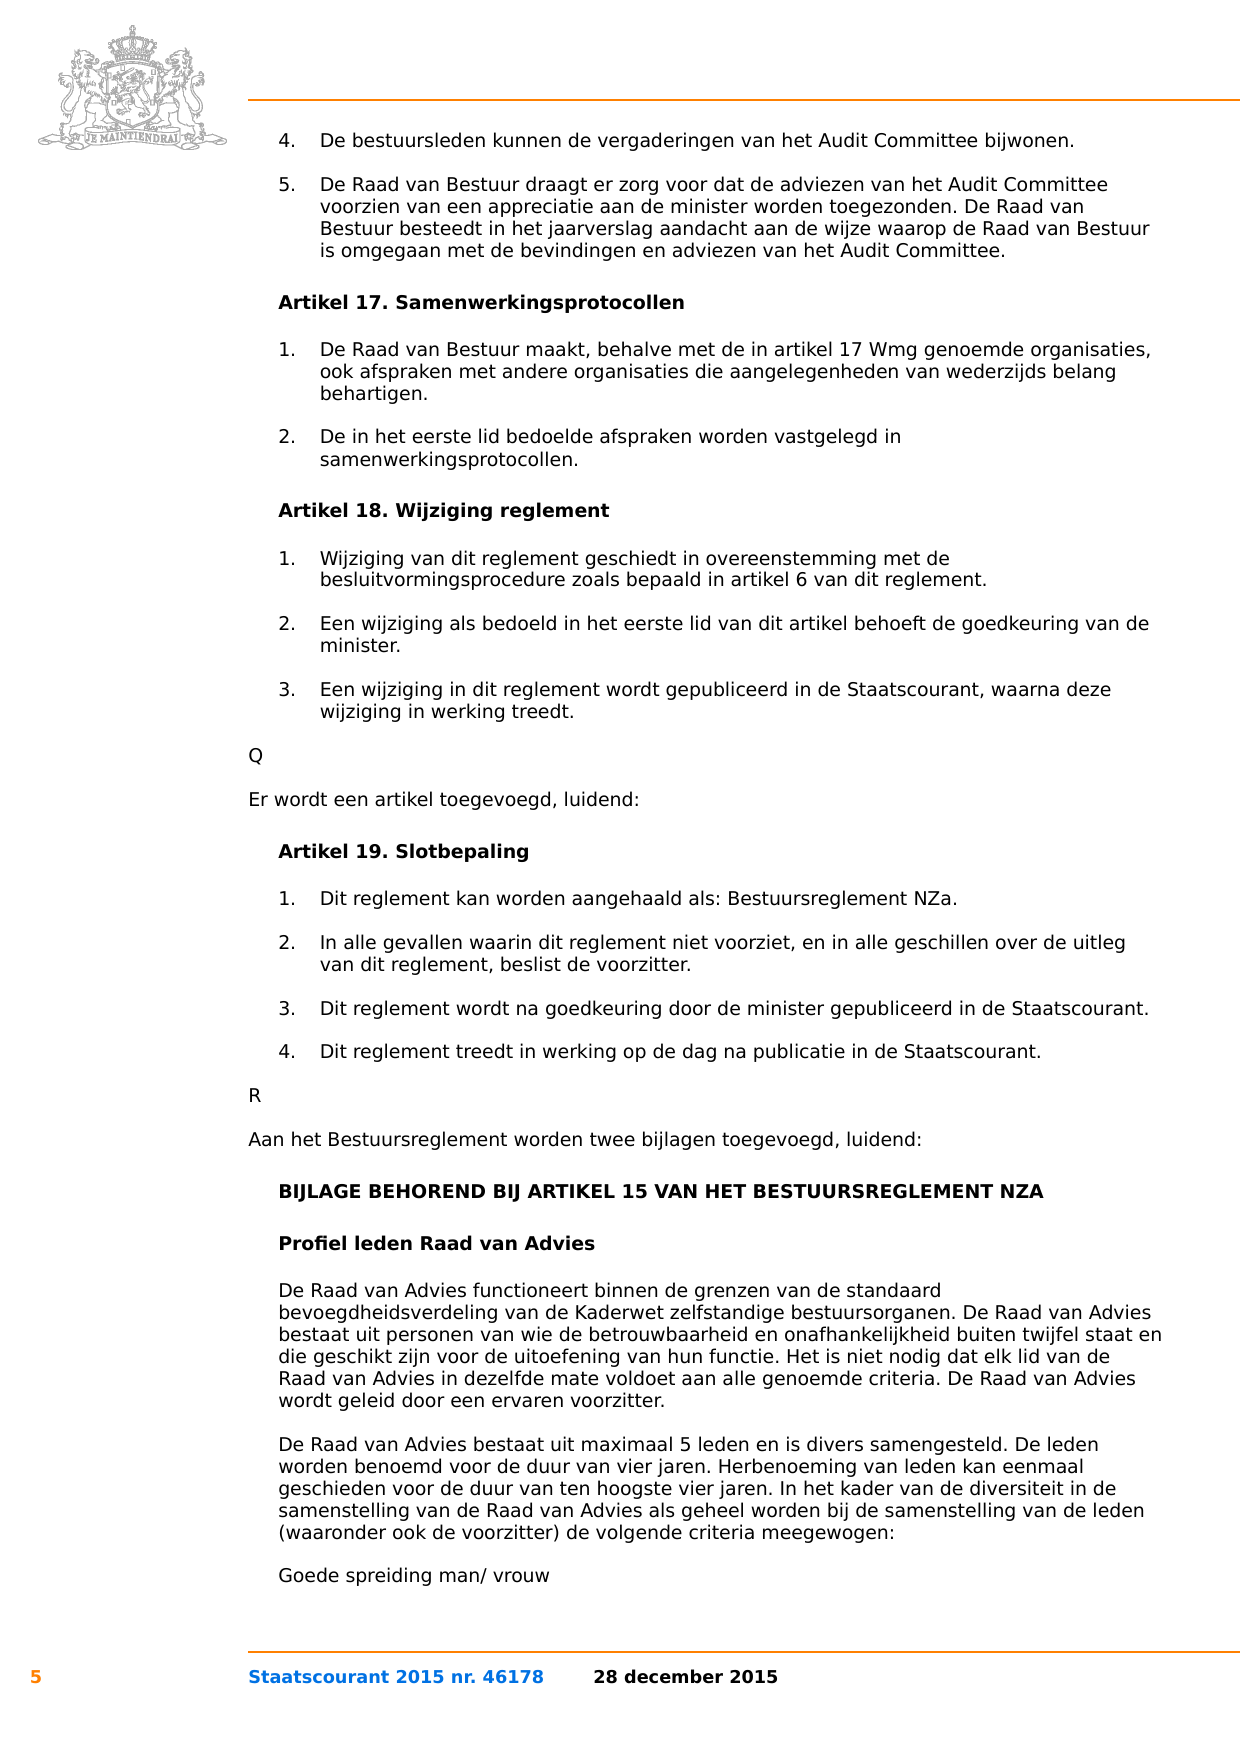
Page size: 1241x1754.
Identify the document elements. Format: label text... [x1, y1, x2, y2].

text 5. De Raad van Bestuur draagt er zorg voor dat de adviezen van het Audit Committee voorzien van een appreciatie aan de minister worden toegezonden. De Raad van Bestuur besteedt in het jaarverslag aandacht aan de wijze waarop de Raad van Bestuur is omgegaan met de bevindingen en adviezen van het Audit Committee. [278, 174, 1163, 262]
text De Raad van Advies bestaat uit maximaal 5 leden en is divers samengesteld. De leden worden benoemd voor de duur van vier jaren. Herbenoeming van leden kan eenmaal geschieden voor de duur van ten hoogste vier jaren. In het kader van de diversiteit in de samenstelling van de Raad van Advies als geheel worden bij de samenstelling van de leden (waaronder ook de voorzitter) de volgende criteria meegewogen: [278, 1434, 1163, 1543]
text 3. Dit reglement wordt na goedkeuring door de minister gepubliceerd in de Staatscourant. [278, 997, 1163, 1019]
text 2. In alle gevallen waarin dit reglement niet voorziet, en in alle geschillen over de uitleg van dit reglement, beslist de voorzitter. [278, 932, 1163, 976]
picture [38, 25, 227, 150]
text 3. Een wijziging in dit reglement wordt gepubliceerd in de Staatscourant, waarna deze wijziging in werking treedt. [278, 679, 1163, 723]
text 1. De Raad van Bestuur maakt, behalve met de in artikel 17 Wmg genoemde organisaties, ook afspraken met andere organisaties die aangelegenheden van wederzijds belang behartigen. [278, 339, 1163, 404]
text De Raad van Advies functioneert binnen de grenzen van de standaard bevoegdheidsverdeling van de Kaderwet zelfstandige bestuursorganen. De Raad van Advies bestaat uit personen van wie de betrouwbaarheid en onafhankelijkheid buiten twijfel staat en die geschikt zijn voor de uitoefening van hun functie. Het is niet nodig dat elk lid van de Raad van Advies in dezelfde mate voldoet aan alle genoemde criteria. De Raad van Advies wordt geleid door een ervaren voorzitter. [278, 1280, 1163, 1412]
text Er wordt een artikel toegevoegd, luidend: [248, 789, 1163, 811]
text 2. Een wijziging als bedoeld in het eerste lid van dit artikel behoeft de goedkeuring van de minister. [278, 613, 1163, 657]
subtitle Artikel 17. Samenwerkingsprotocollen [278, 292, 1163, 314]
text Q [248, 745, 1163, 767]
text Aan het Bestuursreglement worden twee bijlagen toegevoegd, luidend: [248, 1129, 1163, 1151]
subtitle Artikel 18. Wijziging reglement [278, 500, 1163, 522]
text 4. Dit reglement treedt in werking op de dag na publicatie in de Staatscourant. [278, 1041, 1163, 1063]
subtitle Artikel 19. Slotbepaling [278, 841, 1163, 863]
subtitle Profiel leden Raad van Advies [278, 1233, 1163, 1255]
text 4. De bestuursleden kunnen de vergaderingen van het Audit Committee bijwonen. [278, 130, 1163, 152]
text Goede spreiding man/ vrouw [278, 1565, 1163, 1587]
text 2. De in het eerste lid bedoelde afspraken worden vastgelegd in samenwerkingsprotocollen. [278, 426, 1163, 470]
subtitle BIJLAGE BEHOREND BIJ ARTIKEL 15 VAN HET BESTUURSREGLEMENT NZA [278, 1181, 1163, 1203]
text 1. Wijziging van dit reglement geschiedt in overeenstemming met de besluitvormingsprocedure zoals bepaald in artikel 6 van dit reglement. [278, 547, 1163, 591]
text 1. Dit reglement kan worden aangehaald als: Bestuursreglement NZa. [278, 888, 1163, 910]
text R [248, 1085, 1163, 1107]
